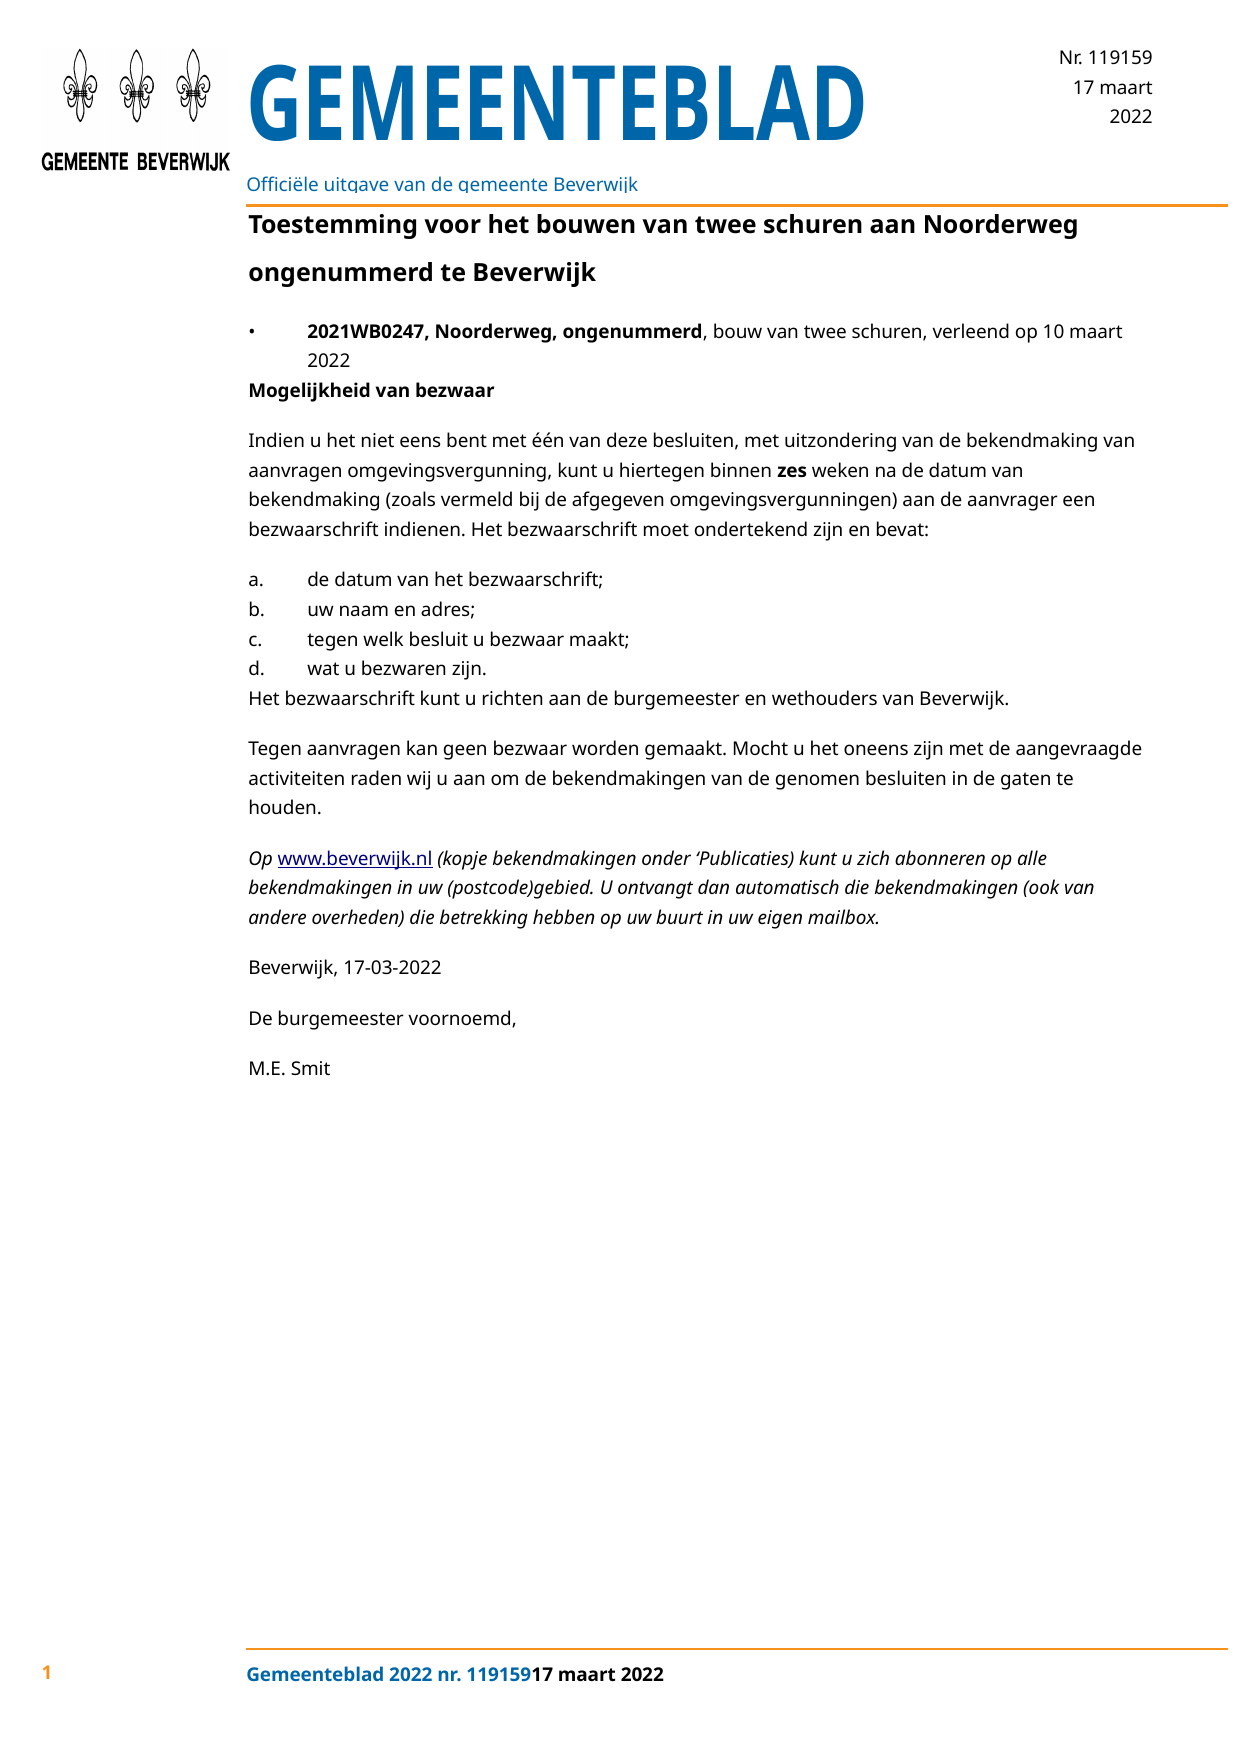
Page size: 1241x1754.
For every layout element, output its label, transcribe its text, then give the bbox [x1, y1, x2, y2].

text Mogelijkheid van bezwaar [248, 377, 1152, 403]
text Het bezwaarschrift kunt u richten aan de burgemeester en wethouders van Beverwijk. [248, 685, 1152, 711]
text Toestemming voor het bouwen van twee schuren aan Noorderweg ongenummerd te Beverwijk [248, 207, 1152, 288]
text Op www.beverwijk.nl (kopje bekendmakingen onder ‘Publicaties) kunt u zich abonneren op alle bekendmakingen in uw (postcode)gebied. U ontvangt dan automatisch die bekendmakingen (ook van andere overheden) die betrekking hebben op uw buurt in uw eigen mailbox. [248, 845, 1152, 930]
list uw naam en adres; [248, 596, 1152, 622]
list tegen welk besluit u bezwaar maakt; [248, 626, 1152, 652]
list wat u bezwaren zijn. [248, 655, 1152, 681]
text Beverwijk, 17-03-2022 [248, 954, 1152, 980]
text De burgemeester voornoemd, [248, 1005, 1152, 1031]
list de datum van het bezwaarschrift; [248, 567, 1152, 592]
text M.E. Smit [248, 1055, 1152, 1081]
picture [41, 47, 231, 172]
text Tegen aanvragen kan geen bezwaar worden gemaakt. Mocht u het oneens zijn met de aangevraagde activiteiten raden wij u aan om de bekendmakingen van de genomen besluiten in de gaten te houden. [248, 735, 1152, 820]
list 2021WB0247, Noorderweg, ongenummerd, bouw van twee schuren, verleend op 10 maart 2022 [248, 318, 1152, 373]
text Indien u het niet eens bent met één van deze besluiten, met uitzondering van de bekendmaking van aanvragen omgevingsvergunning, kunt u hiertegen binnen zes weken na de datum van bekendmaking (zoals vermeld bij de afgegeven omgevingsvergunningen) aan de aanvrager een bezwaarschrift indienen. Het bezwaarschrift moet ondertekend zijn en bevat: [248, 427, 1152, 542]
